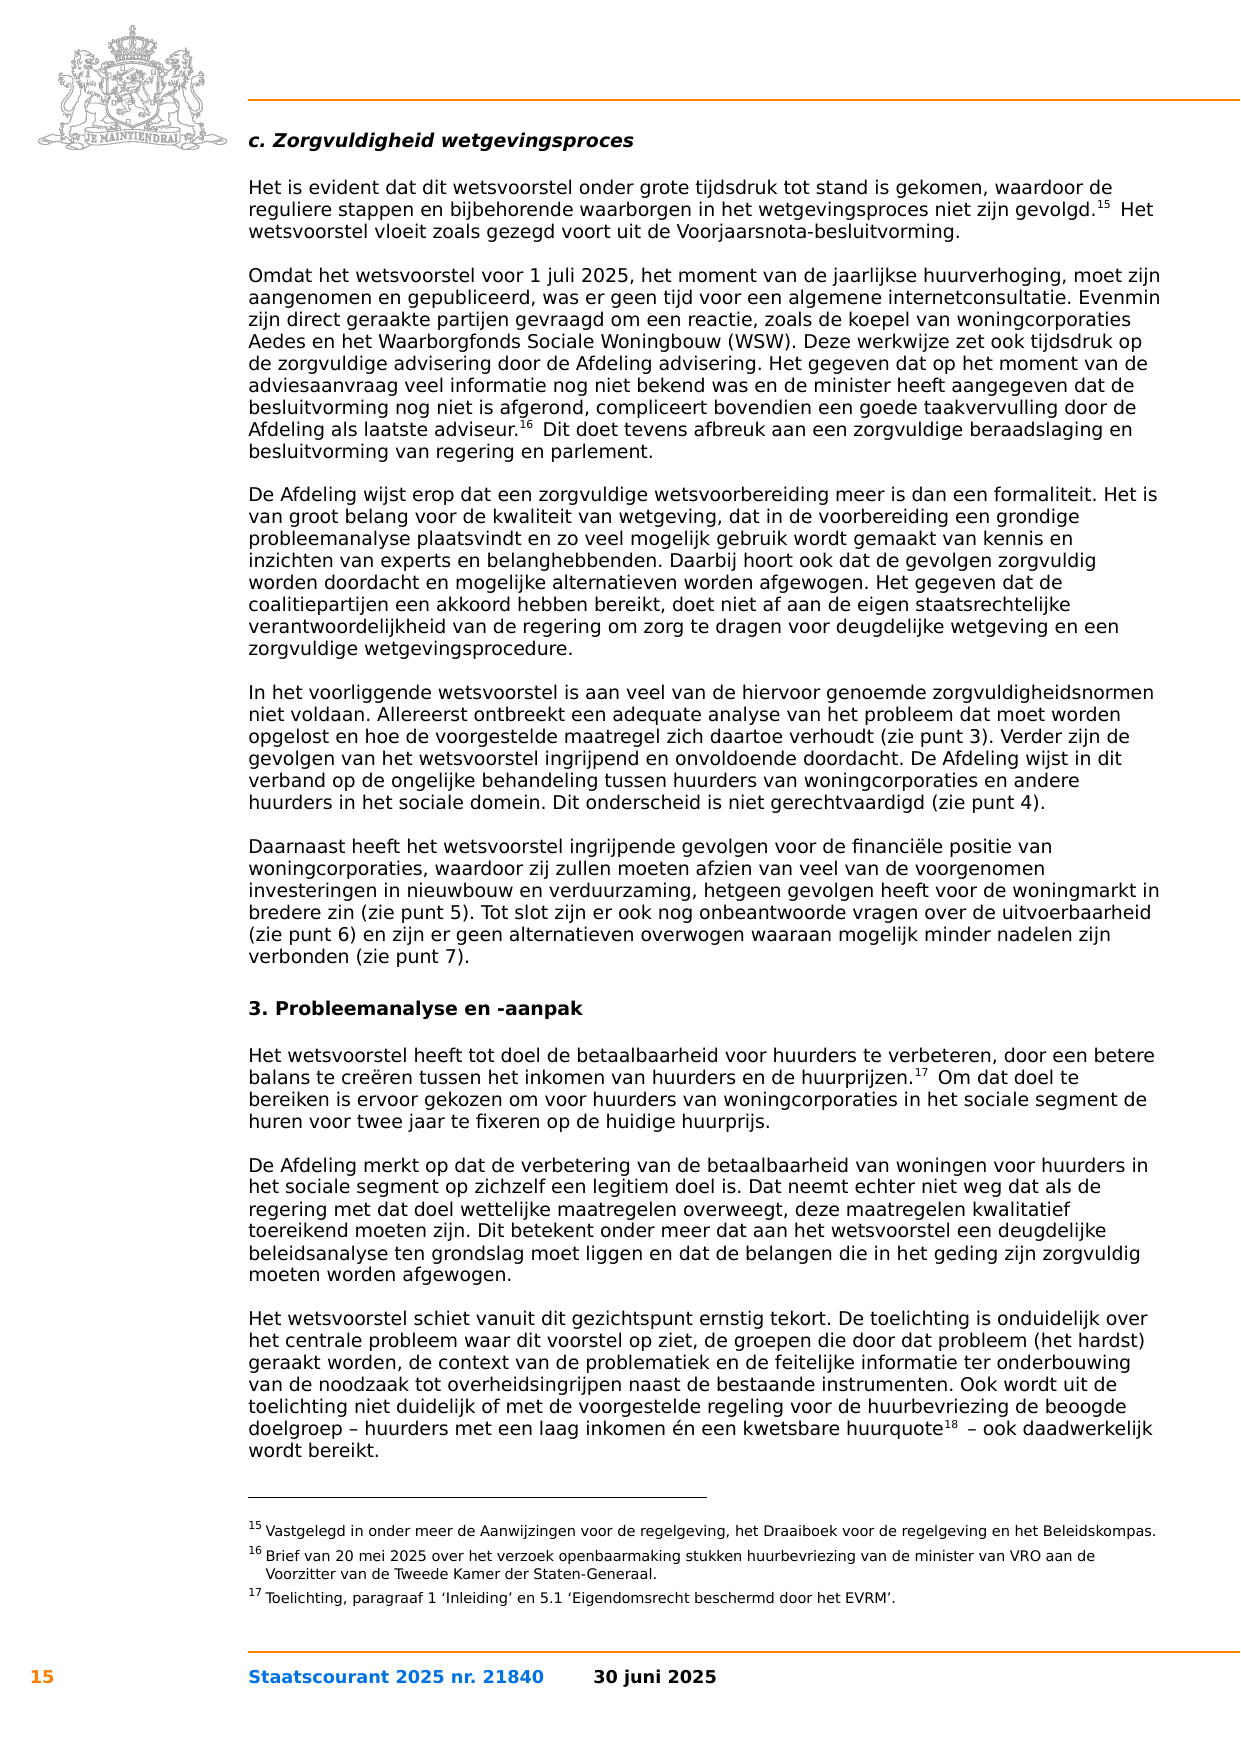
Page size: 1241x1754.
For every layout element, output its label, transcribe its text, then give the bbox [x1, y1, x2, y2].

text De Afdeling wijst erop dat een zorgvuldige wetsvoorbereiding meer is dan een formaliteit. Het is van groot belang voor de kwaliteit van wetgeving, dat in de voorbereiding een grondige probleemanalyse plaatsvindt en zo veel mogelijk gebruik wordt gemaakt van kennis en inzichten van experts en belanghebbenden. Daarbij hoort ook dat de gevolgen zorgvuldig worden doordacht en mogelijke alternatieven worden afgewogen. Het gegeven dat de coalitiepartijen een akkoord hebben bereikt, doet niet af aan de eigen staatsrechtelijke verantwoordelijkheid van de regering om zorg te dragen voor deugdelijke wetgeving en een zorgvuldige wetgevingsprocedure. [248, 484, 1163, 660]
text Daarnaast heeft het wetsvoorstel ingrijpende gevolgen voor de financiële positie van woningcorporaties, waardoor zij zullen moeten afzien van veel van de voorgenomen investeringen in nieuwbouw en verduurzaming, hetgeen gevolgen heeft voor de woningmarkt in bredere zin (zie punt 5). Tot slot zijn er ook nog onbeantwoorde vragen over de uitvoerbaarheid (zie punt 6) en zijn er geen alternatieven overwogen waaraan mogelijk minder nadelen zijn verbonden (zie punt 7). [248, 836, 1163, 968]
text Brief van 20 mei 2025 over het verzoek openbaarmaking stukken huurbevriezing van de minister van VRO aan de Voorzitter van de Tweede Kamer der Staten-Generaal. [248, 1544, 1163, 1583]
text Het wetsvoorstel schiet vanuit dit gezichtspunt ernstig tekort. De toelichting is onduidelijk over het centrale probleem waar dit voorstel op ziet, de groepen die door dat probleem (het hardst) geraakt worden, de context van de problematiek en de feitelijke informatie ter onderbouwing van de noodzaak tot overheidsingrijpen naast de bestaande instrumenten. Ook wordt uit de toelichting niet duidelijk of met de voorgestelde regeling voor de huurbevriezing de beoogde doelgroep – huurders met een laag inkomen én een kwetsbare huurquote – ook daadwerkelijk wordt bereikt. [248, 1308, 1163, 1462]
text Het wetsvoorstel heeft tot doel de betaalbaarheid voor huurders te verbeteren, door een betere balans te creëren tussen het inkomen van huurders en de huurprijzen. Om dat doel te bereiken is ervoor gekozen om voor huurders van woningcorporaties in het sociale segment de huren voor twee jaar te fixeren op de huidige huurprijs. [248, 1045, 1163, 1133]
text Omdat het wetsvoorstel voor 1 juli 2025, het moment van de jaarlijkse huurverhoging, moet zijn aangenomen en gepubliceerd, was er geen tijd voor een algemene internetconsultatie. Evenmin zijn direct geraakte partijen gevraagd om een reactie, zoals de koepel van woningcorporaties Aedes en het Waarborgfonds Sociale Woningbouw (WSW). Deze werkwijze zet ook tijdsdruk op de zorgvuldige advisering door de Afdeling advisering. Het gegeven dat op het moment van de adviesaanvraag veel informatie nog niet bekend was en de minister heeft aangegeven dat de besluitvorming nog niet is afgerond, compliceert bovendien een goede taakvervulling door de Afdeling als laatste adviseur. Dit doet tevens afbreuk aan een zorgvuldige beraadslaging en besluitvorming van regering en parlement. [248, 265, 1163, 462]
subtitle c. Zorgvuldigheid wetgevingsproces [248, 130, 1163, 152]
text Toelichting, paragraaf 1 ‘Inleiding’ en 5.1 ‘Eigendomsrecht beschermd door het EVRM’. [248, 1586, 1163, 1608]
subtitle 3. Probleemanalyse en -aanpak [248, 998, 1163, 1020]
picture [38, 25, 227, 150]
text De Afdeling merkt op dat de verbetering van de betaalbaarheid van woningen voor huurders in het sociale segment op zichzelf een legitiem doel is. Dat neemt echter niet weg dat als de regering met dat doel wettelijke maatregelen overweegt, deze maatregelen kwalitatief toereikend moeten zijn. Dit betekent onder meer dat aan het wetsvoorstel een deugdelijke beleidsanalyse ten grondslag moet liggen en dat de belangen die in het geding zijn zorgvuldig moeten worden afgewogen. [248, 1154, 1163, 1286]
text In het voorliggende wetsvoorstel is aan veel van de hiervoor genoemde zorgvuldigheidsnormen niet voldaan. Allereerst ontbreekt een adequate analyse van het probleem dat moet worden opgelost en hoe de voorgestelde maatregel zich daartoe verhoudt (zie punt 3). Verder zijn de gevolgen van het wetsvoorstel ingrijpend en onvoldoende doordacht. De Afdeling wijst in dit verband op de ongelijke behandeling tussen huurders van woningcorporaties en andere huurders in het sociale domein. Dit onderscheid is niet gerechtvaardigd (zie punt 4). [248, 682, 1163, 814]
text Vastgelegd in onder meer de Aanwijzingen voor de regelgeving, het Draaiboek voor de regelgeving en het Beleidskompas. [248, 1519, 1163, 1541]
text Het is evident dat dit wetsvoorstel onder grote tijdsdruk tot stand is gekomen, waardoor de reguliere stappen en bijbehorende waarborgen in het wetgevingsproces niet zijn gevolgd. Het wetsvoorstel vloeit zoals gezegd voort uit de Voorjaarsnota-besluitvorming. [248, 177, 1163, 243]
